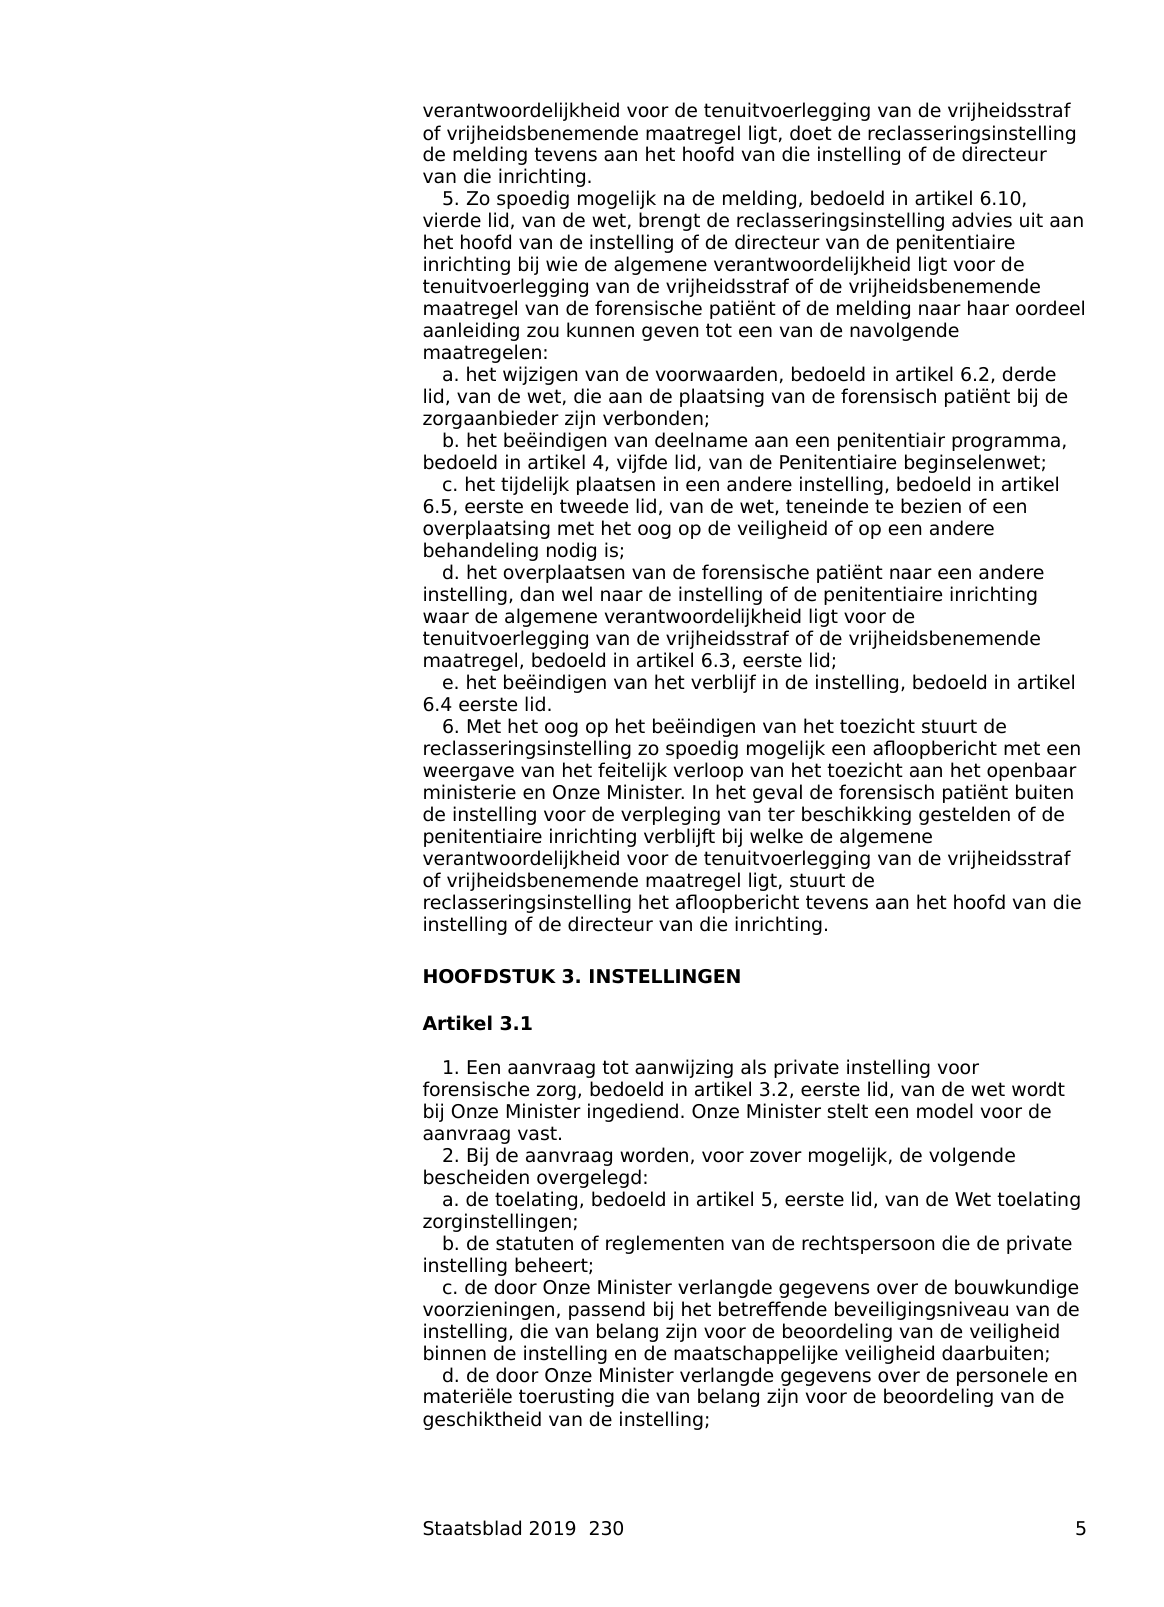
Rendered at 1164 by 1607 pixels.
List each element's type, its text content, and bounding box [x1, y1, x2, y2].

text b. het beëindigen van deelname aan een penitentiair programma, bedoeld in artikel 4, vijfde lid, van de Penitentiaire beginselenwet; [422, 430, 1087, 474]
text 2. Bij de aanvraag worden, voor zover mogelijk, de volgende bescheiden overgelegd: [422, 1145, 1087, 1189]
text a. de toelating, bedoeld in artikel 5, eerste lid, van de Wet toelating zorginstellingen; [422, 1189, 1087, 1233]
text 6. Met het oog op het beëindigen van het toezicht stuurt de reclasseringsinstelling zo spoedig mogelijk een afloopbericht met een weergave van het feitelijk verloop van het toezicht aan het openbaar ministerie en Onze Minister. In het geval de forensisch patiënt buiten de instelling voor de verpleging van ter beschikking gestelden of de penitentiaire inrichting verblijft bij welke de algemene verantwoordelijkheid voor de tenuitvoerlegging van de vrijheidsstraf of vrijheidsbenemende maatregel ligt, stuurt de reclasseringsinstelling het afloopbericht tevens aan het hoofd van die instelling of de directeur van die inrichting. [422, 716, 1087, 936]
subtitle HOOFDSTUK 3. INSTELLINGEN [422, 966, 1087, 988]
text b. de statuten of reglementen van de rechtspersoon die de private instelling beheert; [422, 1233, 1087, 1277]
text 5. Zo spoedig mogelijk na de melding, bedoeld in artikel 6.10, vierde lid, van de wet, brengt de reclasseringsinstelling advies uit aan het hoofd van de instelling of de directeur van de penitentiaire inrichting bij wie de algemene verantwoordelijkheid ligt voor de tenuitvoerlegging van de vrijheidsstraf of de vrijheidsbenemende maatregel van de forensische patiënt of de melding naar haar oordeel aanleiding zou kunnen geven tot een van de navolgende maatregelen: [422, 188, 1087, 364]
text c. het tijdelijk plaatsen in een andere instelling, bedoeld in artikel 6.5, eerste en tweede lid, van de wet, teneinde te bezien of een overplaatsing met het oog op de veiligheid of op een andere behandeling nodig is; [422, 474, 1087, 562]
text e. het beëindigen van het verblijf in de instelling, bedoeld in artikel 6.4 eerste lid. [422, 672, 1087, 716]
text a. het wijzigen van de voorwaarden, bedoeld in artikel 6.2, derde lid, van de wet, die aan de plaatsing van de forensisch patiënt bij de zorgaanbieder zijn verbonden; [422, 364, 1087, 430]
subtitle Artikel 3.1 [422, 1013, 1087, 1034]
text c. de door Onze Minister verlangde gegevens over de bouwkundige voorzieningen, passend bij het betreffende beveiligingsniveau van de instelling, die van belang zijn voor de beoordeling van de veiligheid binnen de instelling en de maatschappelijke veiligheid daarbuiten; [422, 1277, 1087, 1364]
text 1. Een aanvraag tot aanwijzing als private instelling voor forensische zorg, bedoeld in artikel 3.2, eerste lid, van de wet wordt bij Onze Minister ingediend. Onze Minister stelt een model voor de aanvraag vast. [422, 1057, 1087, 1145]
text verantwoordelijkheid voor de tenuitvoerlegging van de vrijheidsstraf of vrijheidsbenemende maatregel ligt, doet de reclasseringsinstelling de melding tevens aan het hoofd van die instelling of de directeur van die inrichting. [422, 100, 1087, 188]
text d. de door Onze Minister verlangde gegevens over de personele en materiële toerusting die van belang zijn voor de beoordeling van de geschiktheid van de instelling; [422, 1364, 1087, 1430]
text d. het overplaatsen van de forensische patiënt naar een andere instelling, dan wel naar de instelling of de penitentiaire inrichting waar de algemene verantwoordelijkheid ligt voor de tenuitvoerlegging van de vrijheidsstraf of de vrijheidsbenemende maatregel, bedoeld in artikel 6.3, eerste lid; [422, 562, 1087, 672]
